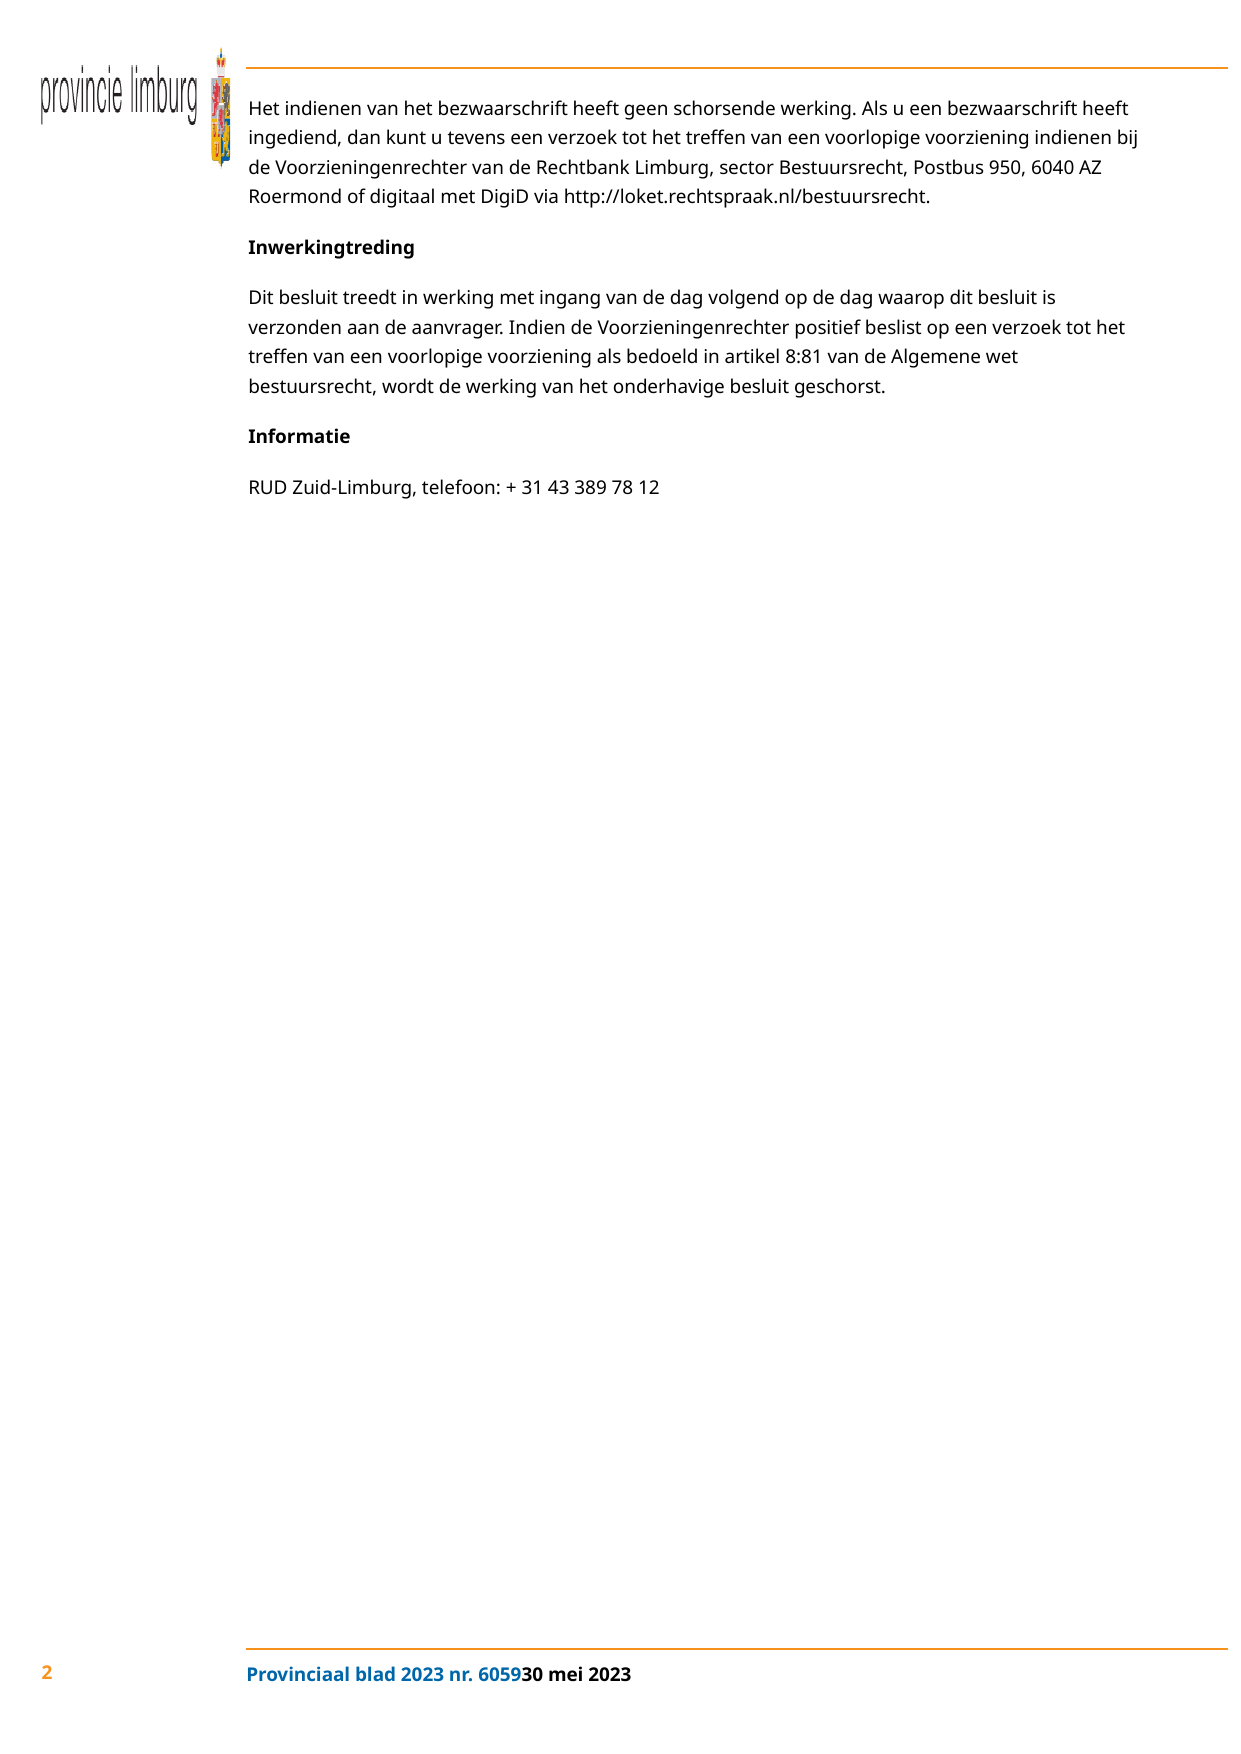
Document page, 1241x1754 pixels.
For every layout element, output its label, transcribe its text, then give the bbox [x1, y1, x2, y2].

text Dit besluit treedt in werking met ingang van de dag volgend op de dag waarop dit besluit is verzonden aan de aanvrager. Indien de Voorzieningenrechter positief beslist op een verzoek tot het treffen van een voorlopige voorziening als bedoeld in artikel 8:81 van de Algemene wet bestuursrecht, wordt de werking van het onderhavige besluit geschorst. [248, 284, 1152, 399]
text Informatie [248, 423, 1152, 449]
text RUD Zuid-Limburg, telefoon: + 31 43 389 78 12 [248, 474, 1152, 500]
picture [41, 47, 231, 172]
text Het indienen van het bezwaarschrift heeft geen schorsende werking. Als u een bezwaarschrift heeft ingediend, dan kunt u tevens een verzoek tot het treffen van een voorlopige voorziening indienen bij de Voorzieningenrechter van de Rechtbank Limburg, sector Bestuursrecht, Postbus 950, 6040 AZ Roermond of digitaal met DigiD via http://loket.rechtspraak.nl/bestuursrecht. [248, 95, 1152, 209]
text Inwerkingtreding [248, 234, 1152, 260]
